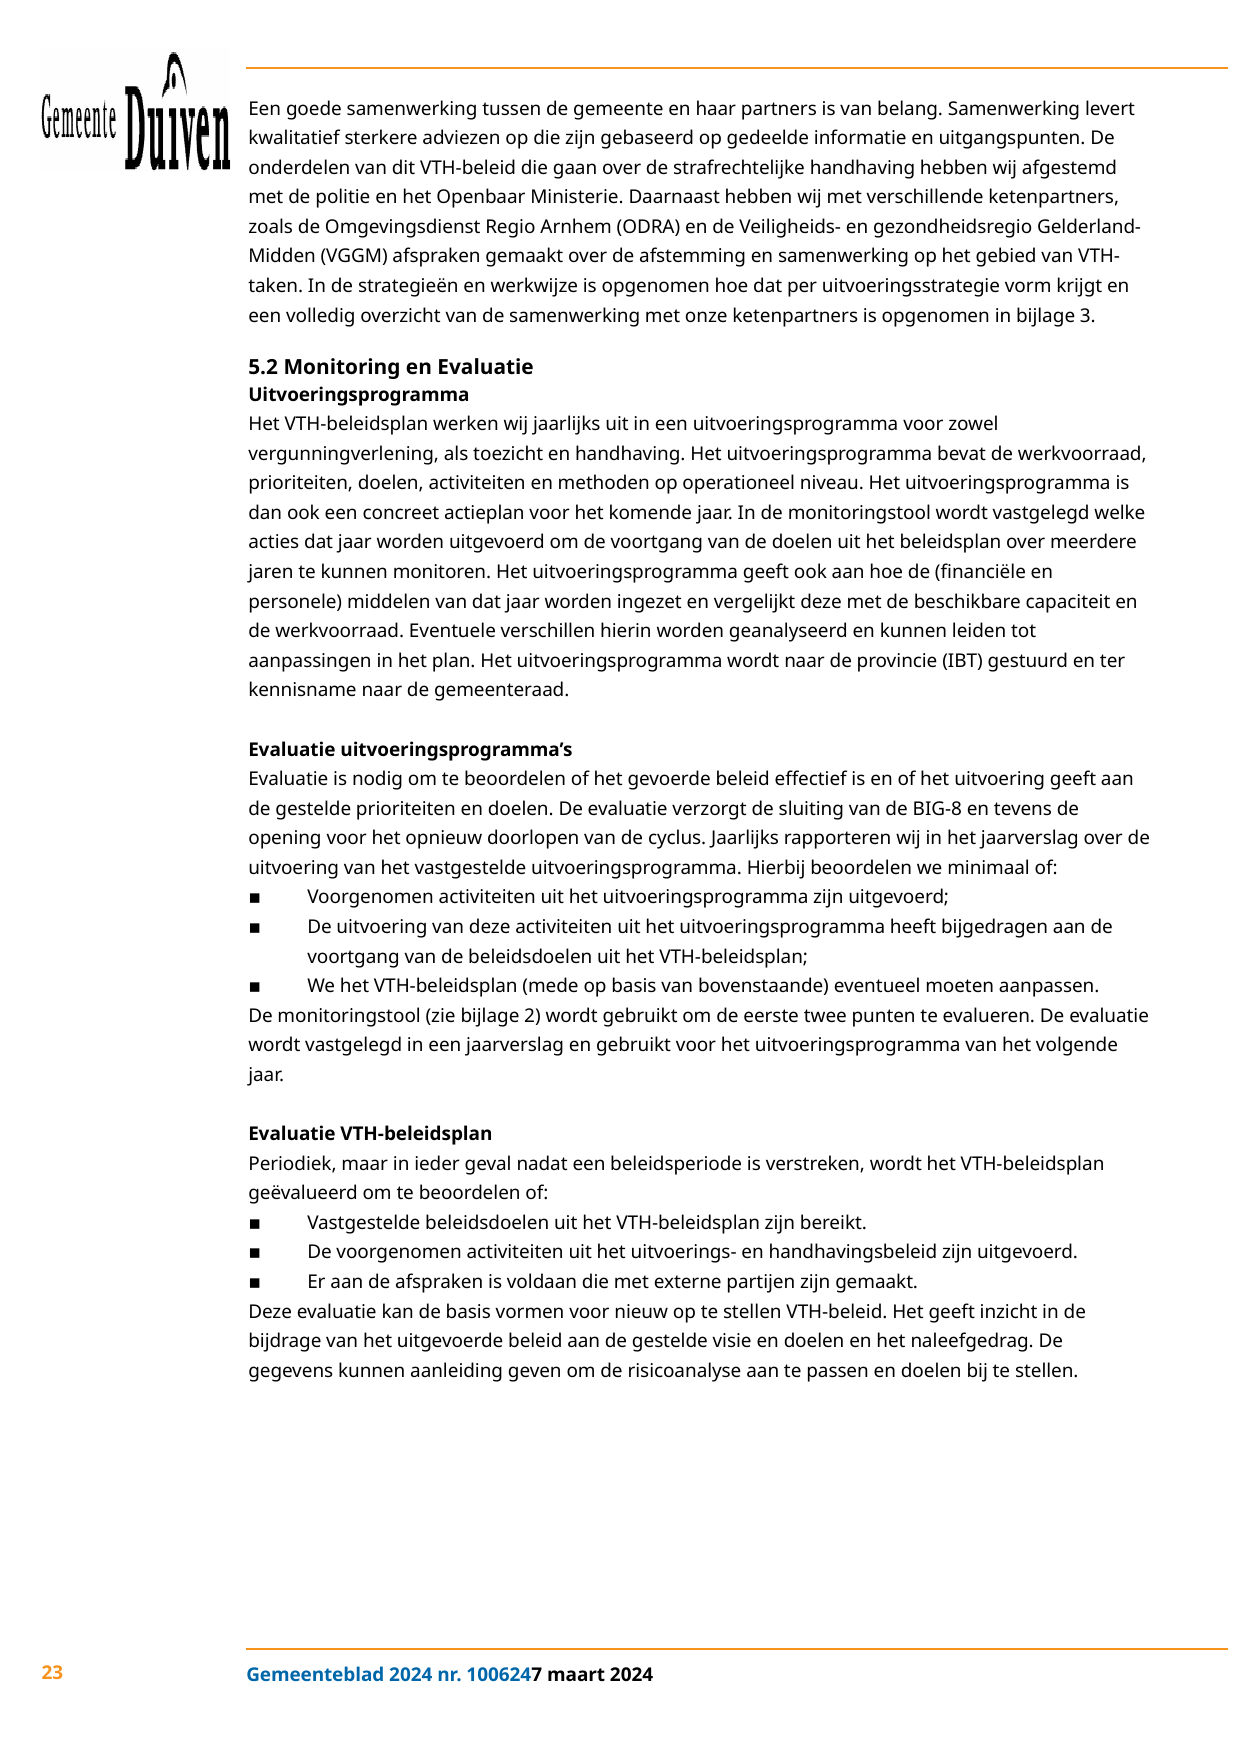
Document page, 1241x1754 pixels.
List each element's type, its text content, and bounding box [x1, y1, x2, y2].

list We het VTH-beleidsplan (mede op basis van bovenstaande) eventueel moeten aanpassen. [248, 972, 1152, 998]
text Een goede samenwerking tussen de gemeente en haar partners is van belang. Samenwerking levert kwalitatief sterkere adviezen op die zijn gebaseerd op gedeelde informatie en uitgangspunten. De onderdelen van dit VTH-beleid die gaan over de strafrechtelijke handhaving hebben wij afgestemd met de politie en het Openbaar Ministerie. Daarnaast hebben wij met verschillende ketenpartners, zoals de Omgevingsdienst Regio Arnhem (ODRA) en de Veiligheids- en gezondheidsregio Gelderland-Midden (VGGM) afspraken gemaakt over de afstemming en samenwerking op het gebied van VTH-taken. In de strategieën en werkwijze is opgenomen hoe dat per uitvoeringsstrategie vorm krijgt en een volledig overzicht van de samenwerking met onze ketenpartners is opgenomen in bijlage 3. [248, 95, 1152, 328]
text Uitvoeringsprogramma [248, 381, 1152, 406]
text Het VTH-beleidsplan werken wij jaarlijks uit in een uitvoeringsprogramma voor zowel vergunningverlening, als toezicht en handhaving. Het uitvoeringsprogramma bevat de werkvoorraad, prioriteiten, doelen, activiteiten en methoden op operationeel niveau. Het uitvoeringsprogramma is dan ook een concreet actieplan voor het komende jaar. In de monitoringstool wordt vastgelegd welke acties dat jaar worden uitgevoerd om de voortgang van de doelen uit het beleidsplan over meerdere jaren te kunnen monitoren. Het uitvoeringsprogramma geeft ook aan hoe de (financiële en personele) middelen van dat jaar worden ingezet en vergelijkt deze met de beschikbare capaciteit en de werkvoorraad. Eventuele verschillen hierin worden geanalyseerd en kunnen leiden tot aanpassingen in het plan. Het uitvoeringsprogramma wordt naar de provincie (IBT) gestuurd en ter kennisname naar de gemeenteraad. [248, 410, 1152, 702]
text Evaluatie is nodig om te beoordelen of het gevoerde beleid effectief is en of het uitvoering geeft aan de gestelde prioriteiten en doelen. De evaluatie verzorgt de sluiting van de BIG-8 en tevens de opening voor het opnieuw doorlopen van de cyclus. Jaarlijks rapporteren wij in het jaarverslag over de uitvoering van het vastgestelde uitvoeringsprogramma. Hierbij beoordelen we minimaal of: [248, 765, 1152, 880]
text Periodiek, maar in ieder geval nadat een beleidsperiode is verstreken, wordt het VTH-beleidsplan geëvalueerd om te beoordelen of: [248, 1150, 1152, 1205]
list De uitvoering van deze activiteiten uit het uitvoeringsprogramma heeft bijgedragen aan de voortgang van de beleidsdoelen uit het VTH-beleidsplan; [248, 913, 1152, 968]
list Vastgestelde beleidsdoelen uit het VTH-beleidsplan zijn bereikt. [248, 1209, 1152, 1235]
text Deze evaluatie kan de basis vormen voor nieuw op te stellen VTH-beleid. Het geeft inzicht in de bijdrage van het uitgevoerde beleid aan de gestelde visie en doelen en het naleefgedrag. De gegevens kunnen aanleiding geven om de risicoanalyse aan te passen en doelen bij te stellen. [248, 1298, 1152, 1383]
text 5.2 Monitoring en Evaluatie [248, 352, 1152, 381]
picture [41, 47, 231, 172]
text De monitoringstool (zie bijlage 2) wordt gebruikt om de eerste twee punten te evalueren. De evaluatie wordt vastgelegd in een jaarverslag en gebruikt voor het uitvoeringsprogramma van het volgende jaar. [248, 1002, 1152, 1087]
list Er aan de afspraken is voldaan die met externe partijen zijn gemaakt. [248, 1268, 1152, 1294]
text Evaluatie uitvoeringsprogramma’s [248, 736, 1152, 761]
list Voorgenomen activiteiten uit het uitvoeringsprogramma zijn uitgevoerd; [248, 884, 1152, 909]
text Evaluatie VTH-beleidsplan [248, 1120, 1152, 1146]
list De voorgenomen activiteiten uit het uitvoerings- en handhavingsbeleid zijn uitgevoerd. [248, 1239, 1152, 1264]
